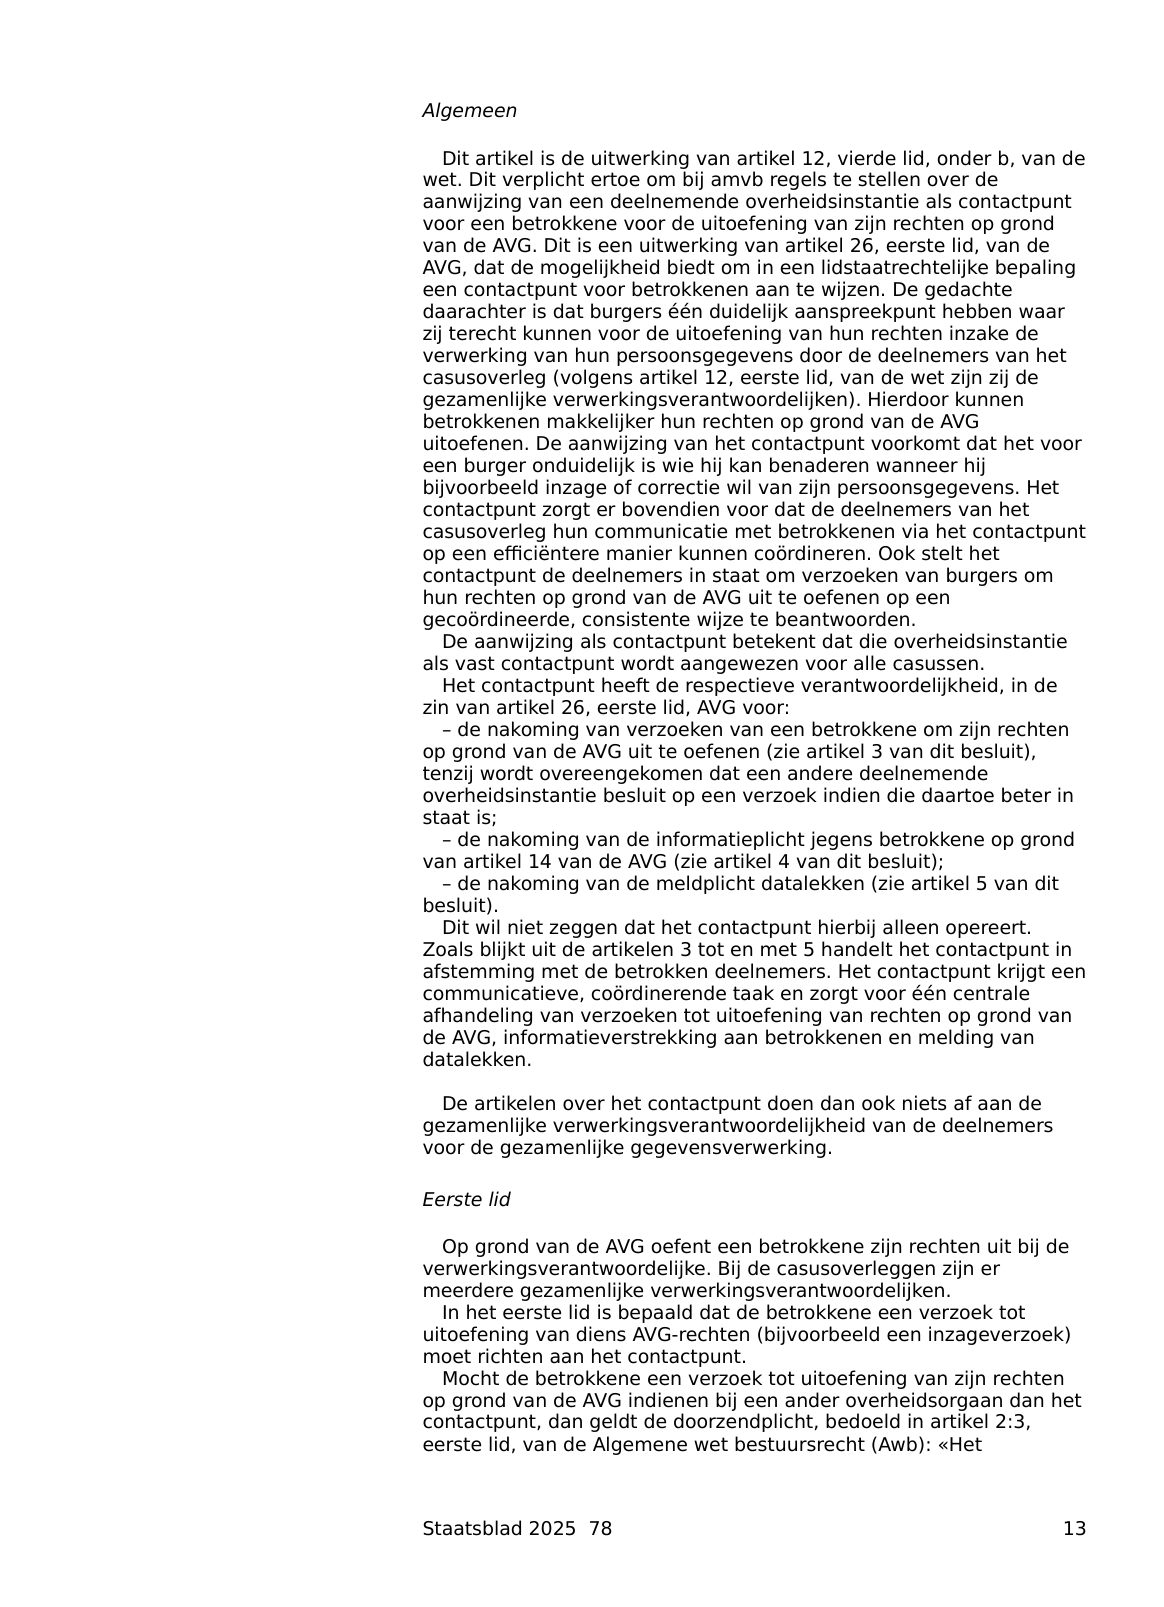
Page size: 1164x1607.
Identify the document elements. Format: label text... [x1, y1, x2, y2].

text In het eerste lid is bepaald dat de betrokkene een verzoek tot uitoefening van diens AVG-rechten (bijvoorbeeld een inzageverzoek) moet richten aan het contactpunt. [422, 1302, 1087, 1367]
text Mocht de betrokkene een verzoek tot uitoefening van zijn rechten op grond van de AVG indienen bij een ander overheidsorgaan dan het contactpunt, dan geldt de doorzendplicht, bedoeld in artikel 2:3, eerste lid, van de Algemene wet bestuursrecht (Awb): «Het [422, 1367, 1087, 1455]
text Dit artikel is de uitwerking van artikel 12, vierde lid, onder b, van de wet. Dit verplicht ertoe om bij amvb regels te stellen over de aanwijzing van een deelnemende overheidsinstantie als contactpunt voor een betrokkene voor de uitoefening van zijn rechten op grond van de AVG. Dit is een uitwerking van artikel 26, eerste lid, van de AVG, dat de mogelijkheid biedt om in een lidstaatrechtelijke bepaling een contactpunt voor betrokkenen aan te wijzen. De gedachte daarachter is dat burgers één duidelijk aanspreekpunt hebben waar zij terecht kunnen voor de uitoefening van hun rechten inzake de verwerking van hun persoonsgegevens door de deelnemers van het casusoverleg (volgens artikel 12, eerste lid, van de wet zijn zij de gezamenlijke verwerkingsverantwoordelijken). Hierdoor kunnen betrokkenen makkelijker hun rechten op grond van de AVG uitoefenen. De aanwijzing van het contactpunt voorkomt dat het voor een burger onduidelijk is wie hij kan benaderen wanneer hij bijvoorbeeld inzage of correctie wil van zijn persoonsgegevens. Het contactpunt zorgt er bovendien voor dat de deelnemers van het casusoverleg hun communicatie met betrokkenen via het contactpunt op een efficiëntere manier kunnen coördineren. Ook stelt het contactpunt de deelnemers in staat om verzoeken van burgers om hun rechten op grond van de AVG uit te oefenen op een gecoördineerde, consistente wijze te beantwoorden. [422, 147, 1087, 631]
text – de nakoming van de informatieplicht jegens betrokkene op grond van artikel 14 van de AVG (zie artikel 4 van dit besluit); [422, 829, 1087, 873]
subtitle Algemeen [422, 100, 1087, 122]
text – de nakoming van de meldplicht datalekken (zie artikel 5 van dit besluit). [422, 873, 1087, 917]
text De aanwijzing als contactpunt betekent dat die overheidsinstantie als vast contactpunt wordt aangewezen voor alle casussen. [422, 631, 1087, 675]
text Op grond van de AVG oefent een betrokkene zijn rechten uit bij de verwerkingsverantwoordelijke. Bij de casusoverleggen zijn er meerdere gezamenlijke verwerkingsverantwoordelijken. [422, 1236, 1087, 1302]
text Dit wil niet zeggen dat het contactpunt hierbij alleen opereert. Zoals blijkt uit de artikelen 3 tot en met 5 handelt het contactpunt in afstemming met de betrokken deelnemers. Het contactpunt krijgt een communicatieve, coördinerende taak en zorgt voor één centrale afhandeling van verzoeken tot uitoefening van rechten op grond van de AVG, informatieverstrekking aan betrokkenen en melding van datalekken. [422, 917, 1087, 1071]
subtitle Eerste lid [422, 1189, 1087, 1211]
text – de nakoming van verzoeken van een betrokkene om zijn rechten op grond van de AVG uit te oefenen (zie artikel 3 van dit besluit), tenzij wordt overeengekomen dat een andere deelnemende overheidsinstantie besluit op een verzoek indien die daartoe beter in staat is; [422, 719, 1087, 829]
text Het contactpunt heeft de respectieve verantwoordelijkheid, in de zin van artikel 26, eerste lid, AVG voor: [422, 675, 1087, 719]
text De artikelen over het contactpunt doen dan ook niets af aan de gezamenlijke verwerkingsverantwoordelijkheid van de deelnemers voor de gezamenlijke gegevensverwerking. [422, 1093, 1087, 1159]
